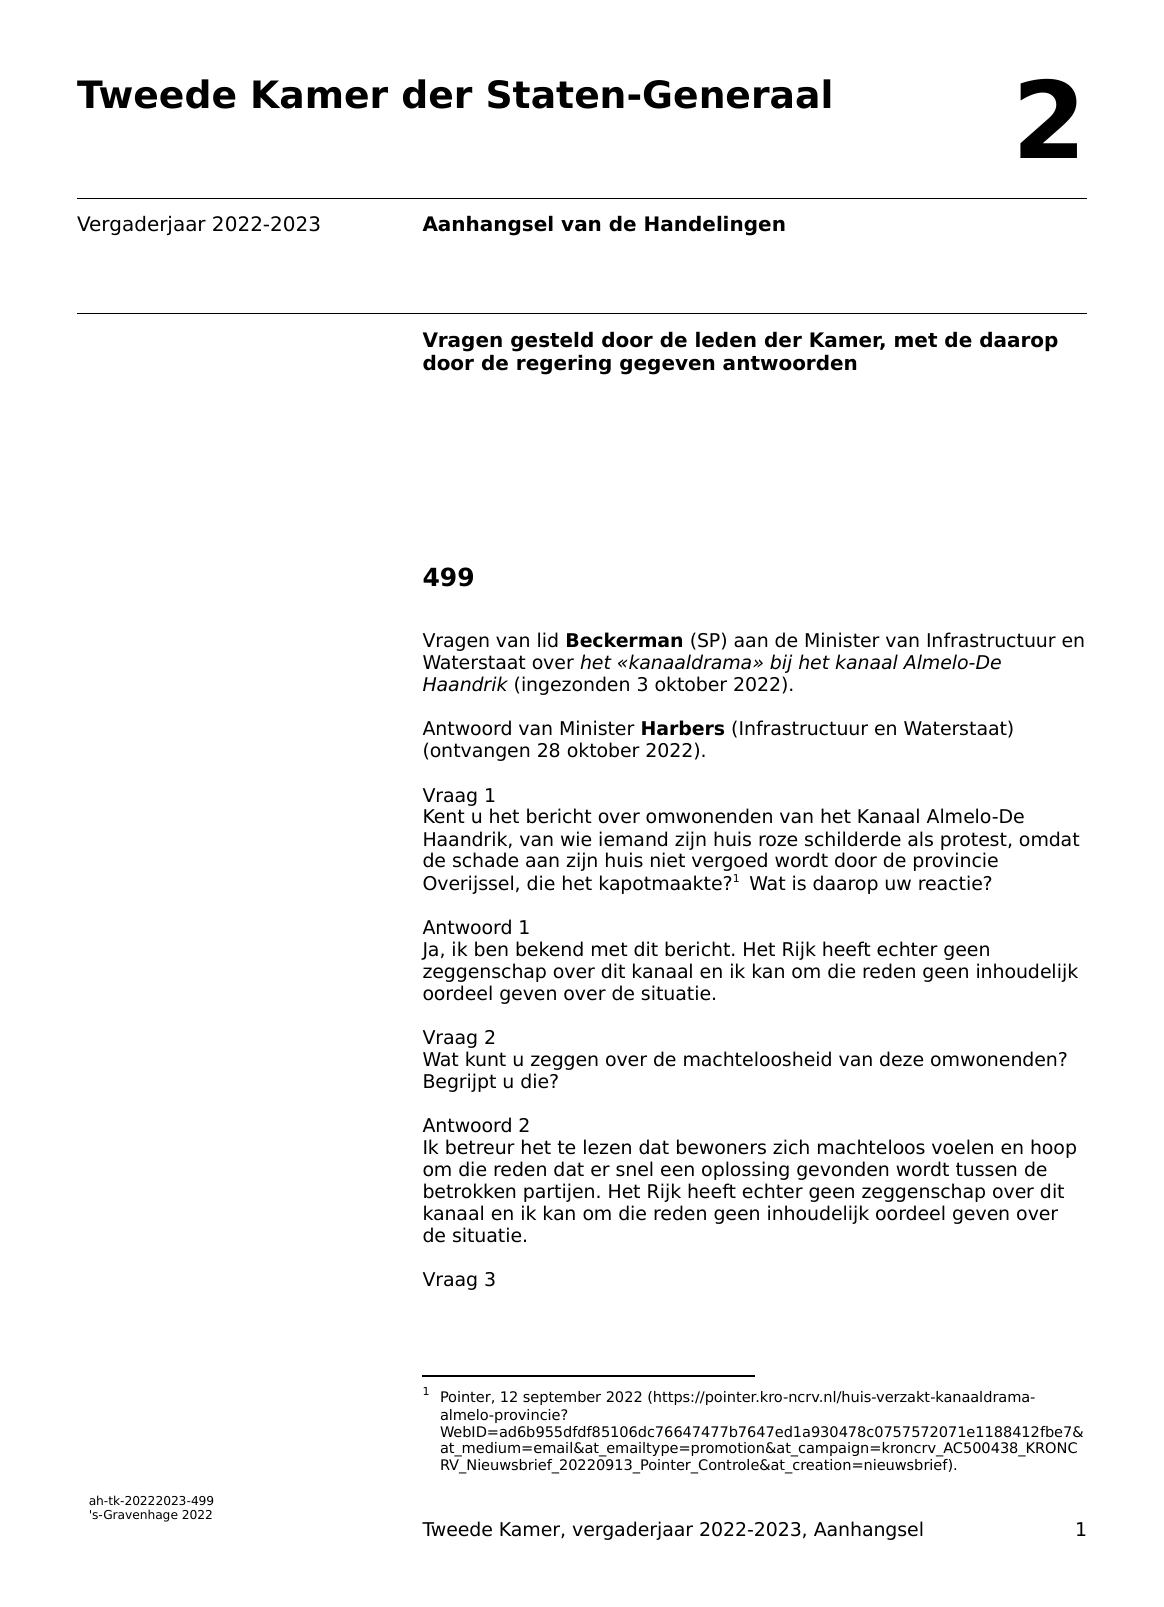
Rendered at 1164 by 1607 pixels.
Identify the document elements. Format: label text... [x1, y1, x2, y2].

text Vraag 2 [422, 1027, 1087, 1049]
text Wat kunt u zeggen over de machteloosheid van deze omwonenden? Begrijpt u die? [422, 1049, 1087, 1093]
table_header 2 [886, 59, 1087, 198]
table_cell Aanhangsel van de Handelingen [422, 199, 1087, 313]
text Vraag 3 [422, 1269, 1087, 1291]
table_cell Vergaderjaar 2022-2023 [77, 199, 422, 313]
text 499 [422, 563, 1087, 592]
table_cell Vragen gesteld door de leden der Kamer, met de daarop door de regering gegeven antwoorden [422, 314, 1087, 375]
text Vragen van lid Beckerman (SP) aan de Minister van Infrastructuur en Waterstaat over het «kanaaldrama» bij het kanaal Almelo-De Haandrik (ingezonden 3 oktober 2022). [422, 630, 1087, 696]
text Antwoord van Minister Harbers (Infrastructuur en Waterstaat) (ontvangen 28 oktober 2022). [422, 718, 1087, 762]
text ah-tk-20222023-499 [88, 1494, 323, 1508]
text Ja, ik ben bekend met dit bericht. Het Rijk heeft echter geen zeggenschap over dit kanaal en ik kan om die reden geen inhoudelijk oordeel geven over de situatie. [422, 938, 1087, 1004]
text Kent u het bericht over omwonenden van het Kanaal Almelo-De Haandrik, van wie iemand zijn huis roze schilderde als protest, omdat de schade aan zijn huis niet vergoed wordt door de provincie Overijssel, die het kapotmaakte? Wat is daarop uw reactie? [422, 806, 1087, 894]
text 's-Gravenhage 2022 [88, 1508, 323, 1522]
text Antwoord 1 [422, 917, 1087, 938]
text Ik betreur het te lezen dat bewoners zich machteloos voelen en hoop om die reden dat er snel een oplossing gevonden wordt tussen de betrokken partijen. Het Rijk heeft echter geen zeggenschap over dit kanaal en ik kan om die reden geen inhoudelijk oordeel geven over de situatie. [422, 1137, 1087, 1247]
text Pointer, 12 september 2022 (https://pointer.kro-ncrv.nl/huis-verzakt-kanaaldrama-almelo-provincie?WebID=ad6b955dfdf85106dc76647477b7647ed1a930478c0757572071e1188412fbe7&at_medium=email&at_emailtype=promotion&at_campaign=kroncrv_AC500438_KRONCRV_Nieuwsbrief_20220913_Pointer_Controle&at_creation=nieuwsbrief). [422, 1385, 1087, 1474]
table_cell [77, 314, 422, 375]
text Antwoord 2 [422, 1115, 1087, 1137]
table_header Tweede Kamer der Staten-Generaal [77, 59, 886, 198]
text Vraag 1 [422, 784, 1087, 806]
